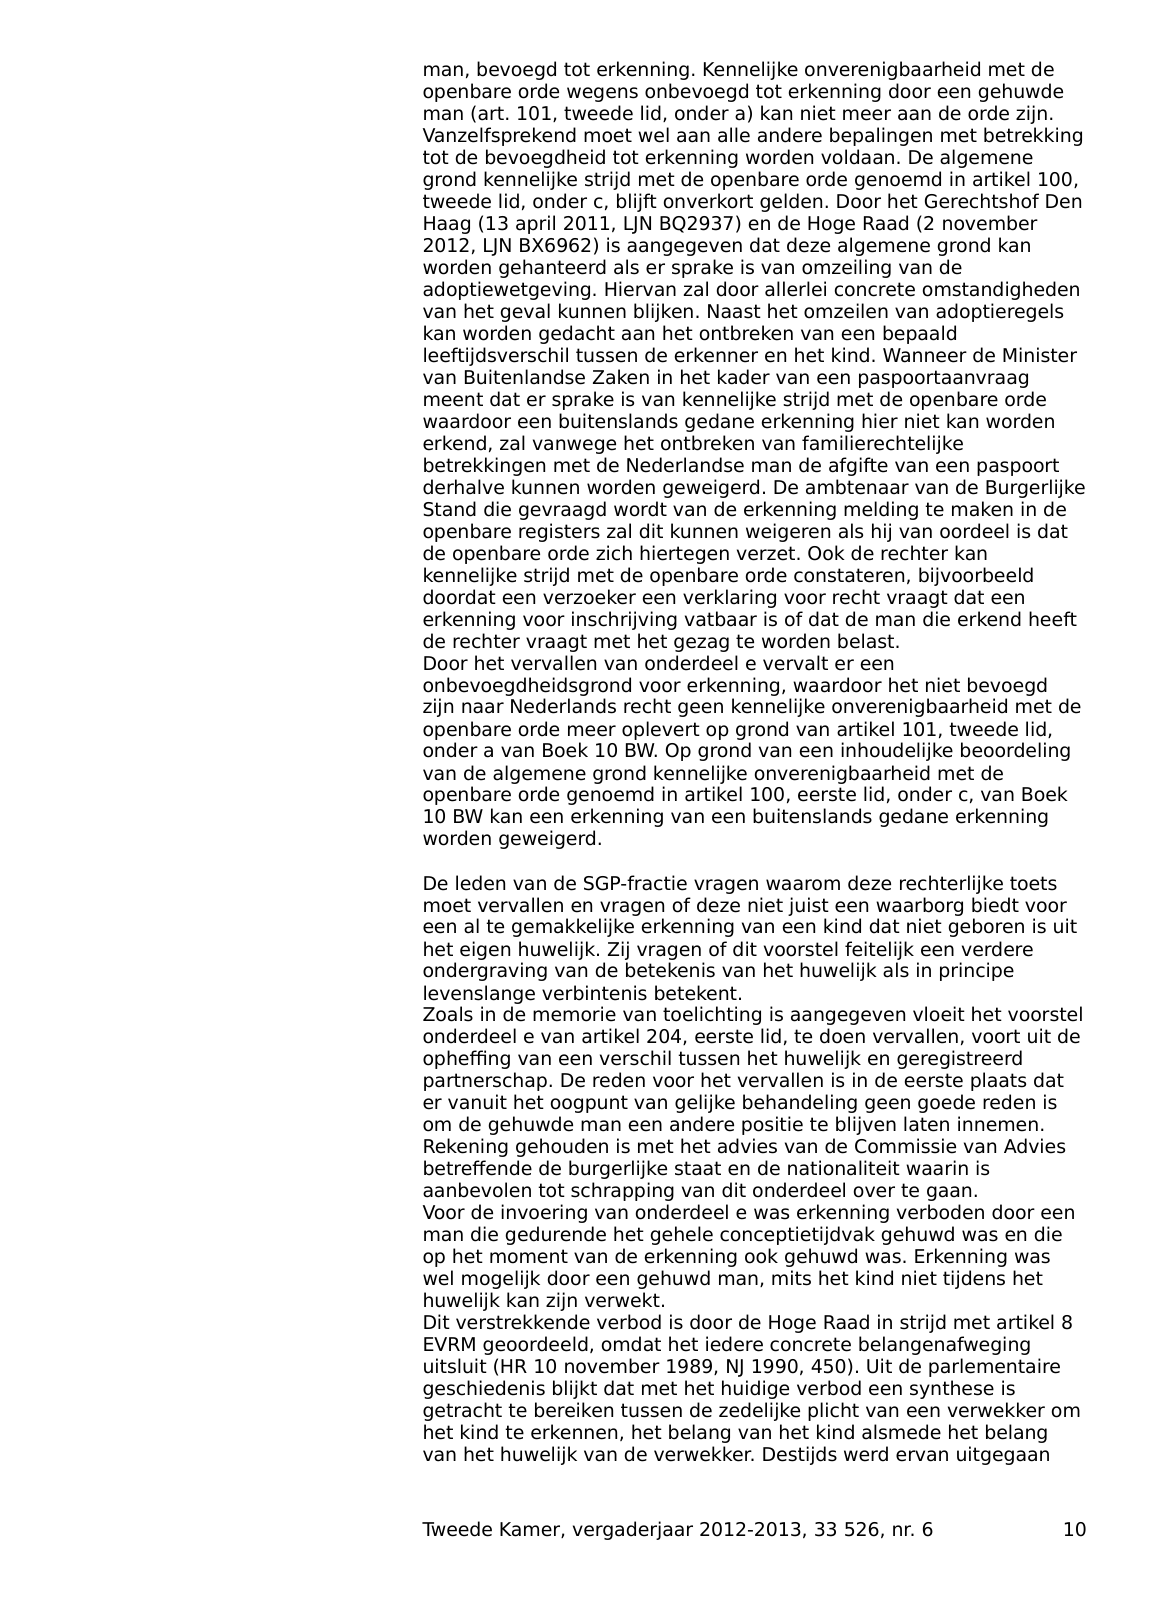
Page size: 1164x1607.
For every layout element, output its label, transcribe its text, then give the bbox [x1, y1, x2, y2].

text Zoals in de memorie van toelichting is aangegeven vloeit het voorstel onderdeel e van artikel 204, eerste lid, te doen vervallen, voort uit de opheffing van een verschil tussen het huwelijk en geregistreerd partnerschap. De reden voor het vervallen is in de eerste plaats dat er vanuit het oogpunt van gelijke behandeling geen goede reden is om de gehuwde man een andere positie te blijven laten innemen. Rekening gehouden is met het advies van de Commissie van Advies betreffende de burgerlijke staat en de nationaliteit waarin is aanbevolen tot schrapping van dit onderdeel over te gaan. [422, 1004, 1087, 1202]
text Door het vervallen van onderdeel e vervalt er een onbevoegdheidsgrond voor erkenning, waardoor het niet bevoegd zijn naar Nederlands recht geen kennelijke onverenigbaarheid met de openbare orde meer oplevert op grond van artikel 101, tweede lid, onder a van Boek 10 BW. Op grond van een inhoudelijke beoordeling van de algemene grond kennelijke onverenigbaarheid met de openbare orde genoemd in artikel 100, eerste lid, onder c, van Boek 10 BW kan een erkenning van een buitenslands gedane erkenning worden geweigerd. [422, 652, 1087, 850]
text Voor de invoering van onderdeel e was erkenning verboden door een man die gedurende het gehele conceptietijdvak gehuwd was en die op het moment van de erkenning ook gehuwd was. Erkenning was wel mogelijk door een gehuwd man, mits het kind niet tijdens het huwelijk kan zijn verwekt. [422, 1202, 1087, 1312]
text man, bevoegd tot erkenning. Kennelijke onverenigbaarheid met de openbare orde wegens onbevoegd tot erkenning door een gehuwde man (art. 101, tweede lid, onder a) kan niet meer aan de orde zijn. Vanzelfsprekend moet wel aan alle andere bepalingen met betrekking tot de bevoegdheid tot erkenning worden voldaan. De algemene grond kennelijke strijd met de openbare orde genoemd in artikel 100, tweede lid, onder c, blijft onverkort gelden. Door het Gerechtshof Den Haag (13 april 2011, LJN BQ2937) en de Hoge Raad (2 november 2012, LJN BX6962) is aangegeven dat deze algemene grond kan worden gehanteerd als er sprake is van omzeiling van de adoptiewetgeving. Hiervan zal door allerlei concrete omstandigheden van het geval kunnen blijken. Naast het omzeilen van adoptieregels kan worden gedacht aan het ontbreken van een bepaald leeftijdsverschil tussen de erkenner en het kind. Wanneer de Minister van Buitenlandse Zaken in het kader van een paspoortaanvraag meent dat er sprake is van kennelijke strijd met de openbare orde waardoor een buitenslands gedane erkenning hier niet kan worden erkend, zal vanwege het ontbreken van familierechtelijke betrekkingen met de Nederlandse man de afgifte van een paspoort derhalve kunnen worden geweigerd. De ambtenaar van de Burgerlijke Stand die gevraagd wordt van de erkenning melding te maken in de openbare registers zal dit kunnen weigeren als hij van oordeel is dat de openbare orde zich hiertegen verzet. Ook de rechter kan kennelijke strijd met de openbare orde constateren, bijvoorbeeld doordat een verzoeker een verklaring voor recht vraagt dat een erkenning voor inschrijving vatbaar is of dat de man die erkend heeft de rechter vraagt met het gezag te worden belast. [422, 59, 1087, 652]
text De leden van de SGP-fractie vragen waarom deze rechterlijke toets moet vervallen en vragen of deze niet juist een waarborg biedt voor een al te gemakkelijke erkenning van een kind dat niet geboren is uit het eigen huwelijk. Zij vragen of dit voorstel feitelijk een verdere ondergraving van de betekenis van het huwelijk als in principe levenslange verbintenis betekent. [422, 872, 1087, 1004]
text Dit verstrekkende verbod is door de Hoge Raad in strijd met artikel 8 EVRM geoordeeld, omdat het iedere concrete belangenafweging uitsluit (HR 10 november 1989, NJ 1990, 450). Uit de parlementaire geschiedenis blijkt dat met het huidige verbod een synthese is getracht te bereiken tussen de zedelijke plicht van een verwekker om het kind te erkennen, het belang van het kind alsmede het belang van het huwelijk van de verwekker. Destijds werd ervan uitgegaan [422, 1312, 1087, 1466]
